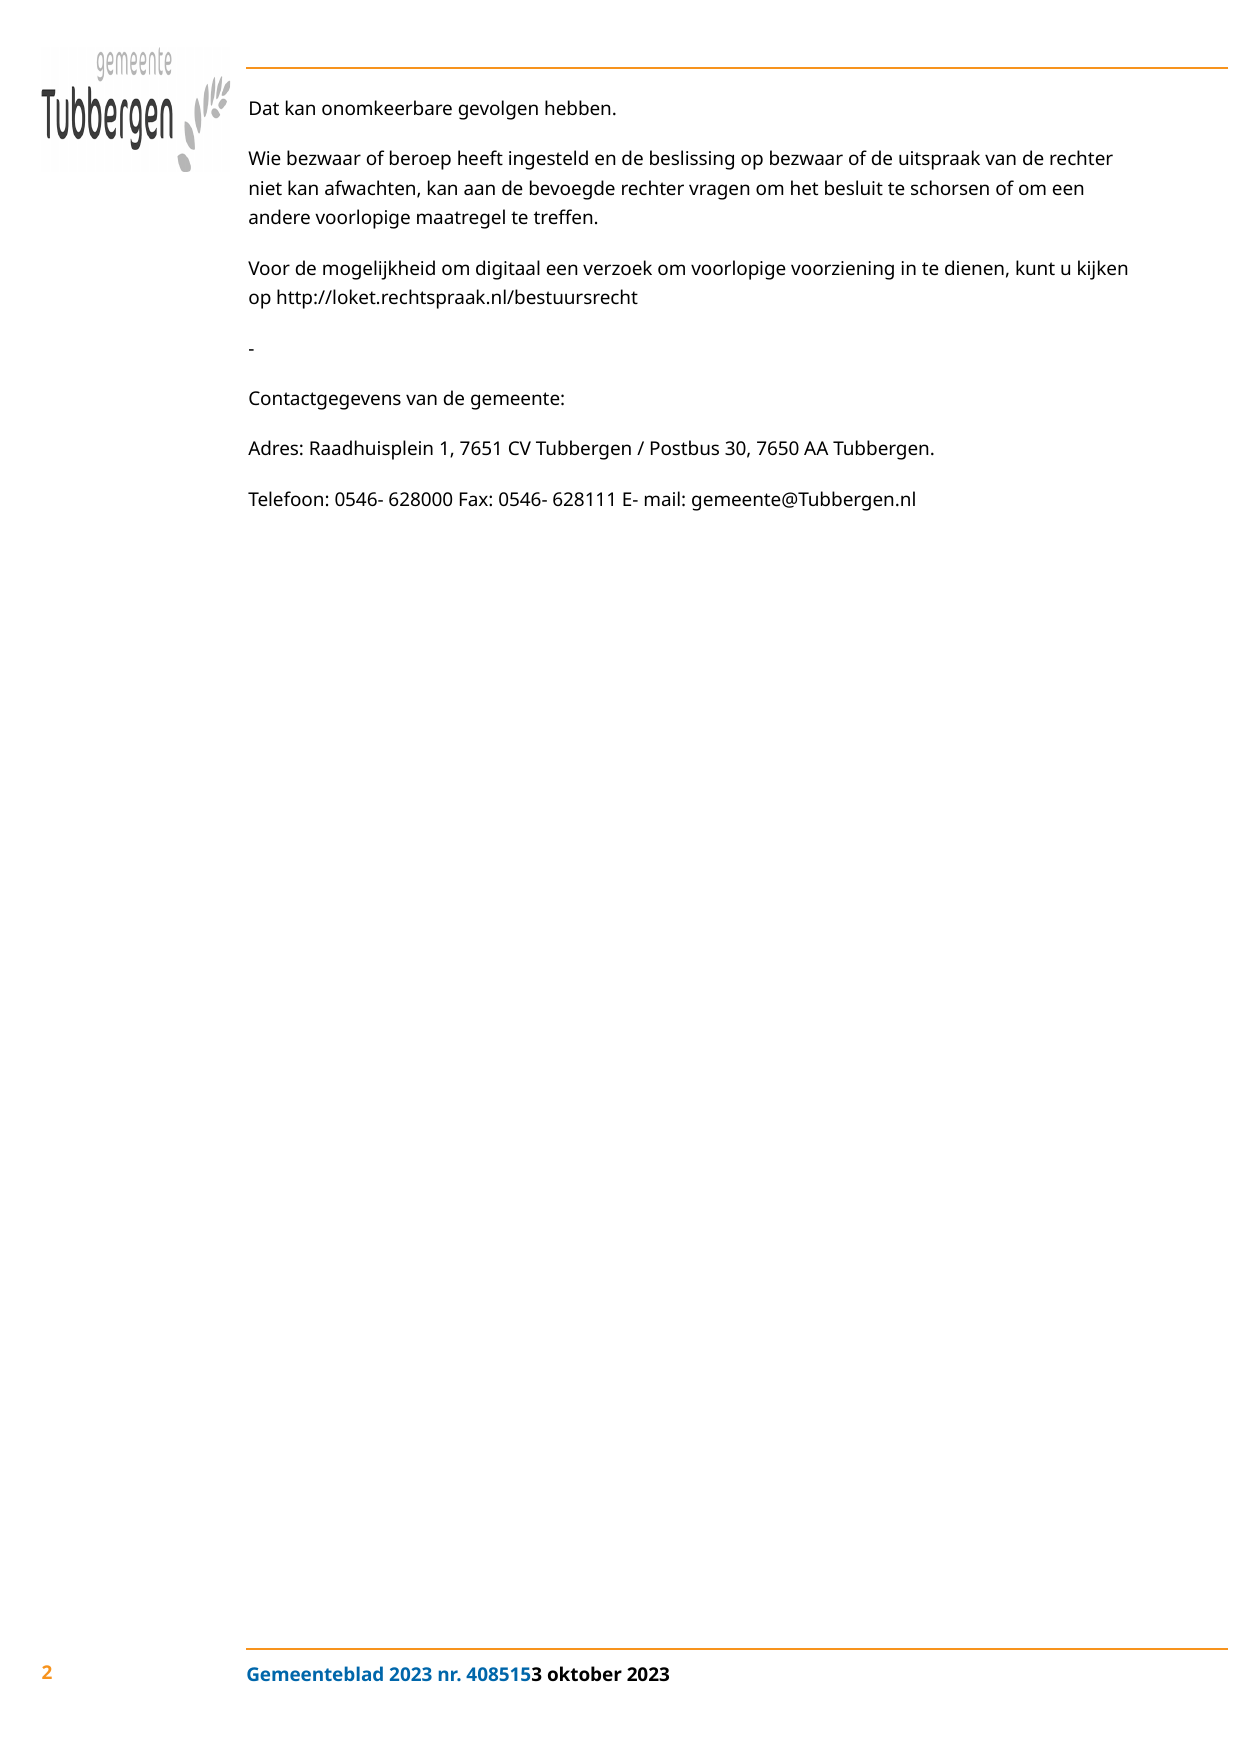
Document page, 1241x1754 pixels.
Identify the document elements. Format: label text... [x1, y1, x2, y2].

picture [41, 47, 231, 172]
text Contactgegevens van de gemeente: [248, 385, 1152, 411]
text Voor de mogelijkheid om digitaal een verzoek om voorlopige voorziening in te dienen, kunt u kijken op http://loket.rechtspraak.nl/bestuursrecht [248, 255, 1152, 310]
text - [248, 335, 1152, 361]
text Dat kan onomkeerbare gevolgen hebben. [248, 95, 1152, 121]
text Telefoon: 0546- 628000 Fax: 0546- 628111 E- mail: gemeente@Tubbergen.nl [248, 486, 1152, 512]
text Wie bezwaar of beroep heeft ingesteld en de beslissing op bezwaar of de uitspraak van de rechter niet kan afwachten, kan aan de bevoegde rechter vragen om het besluit te schorsen of om een andere voorlopige maatregel te treffen. [248, 145, 1152, 230]
text Adres: Raadhuisplein 1, 7651 CV Tubbergen / Postbus 30, 7650 AA Tubbergen. [248, 436, 1152, 461]
